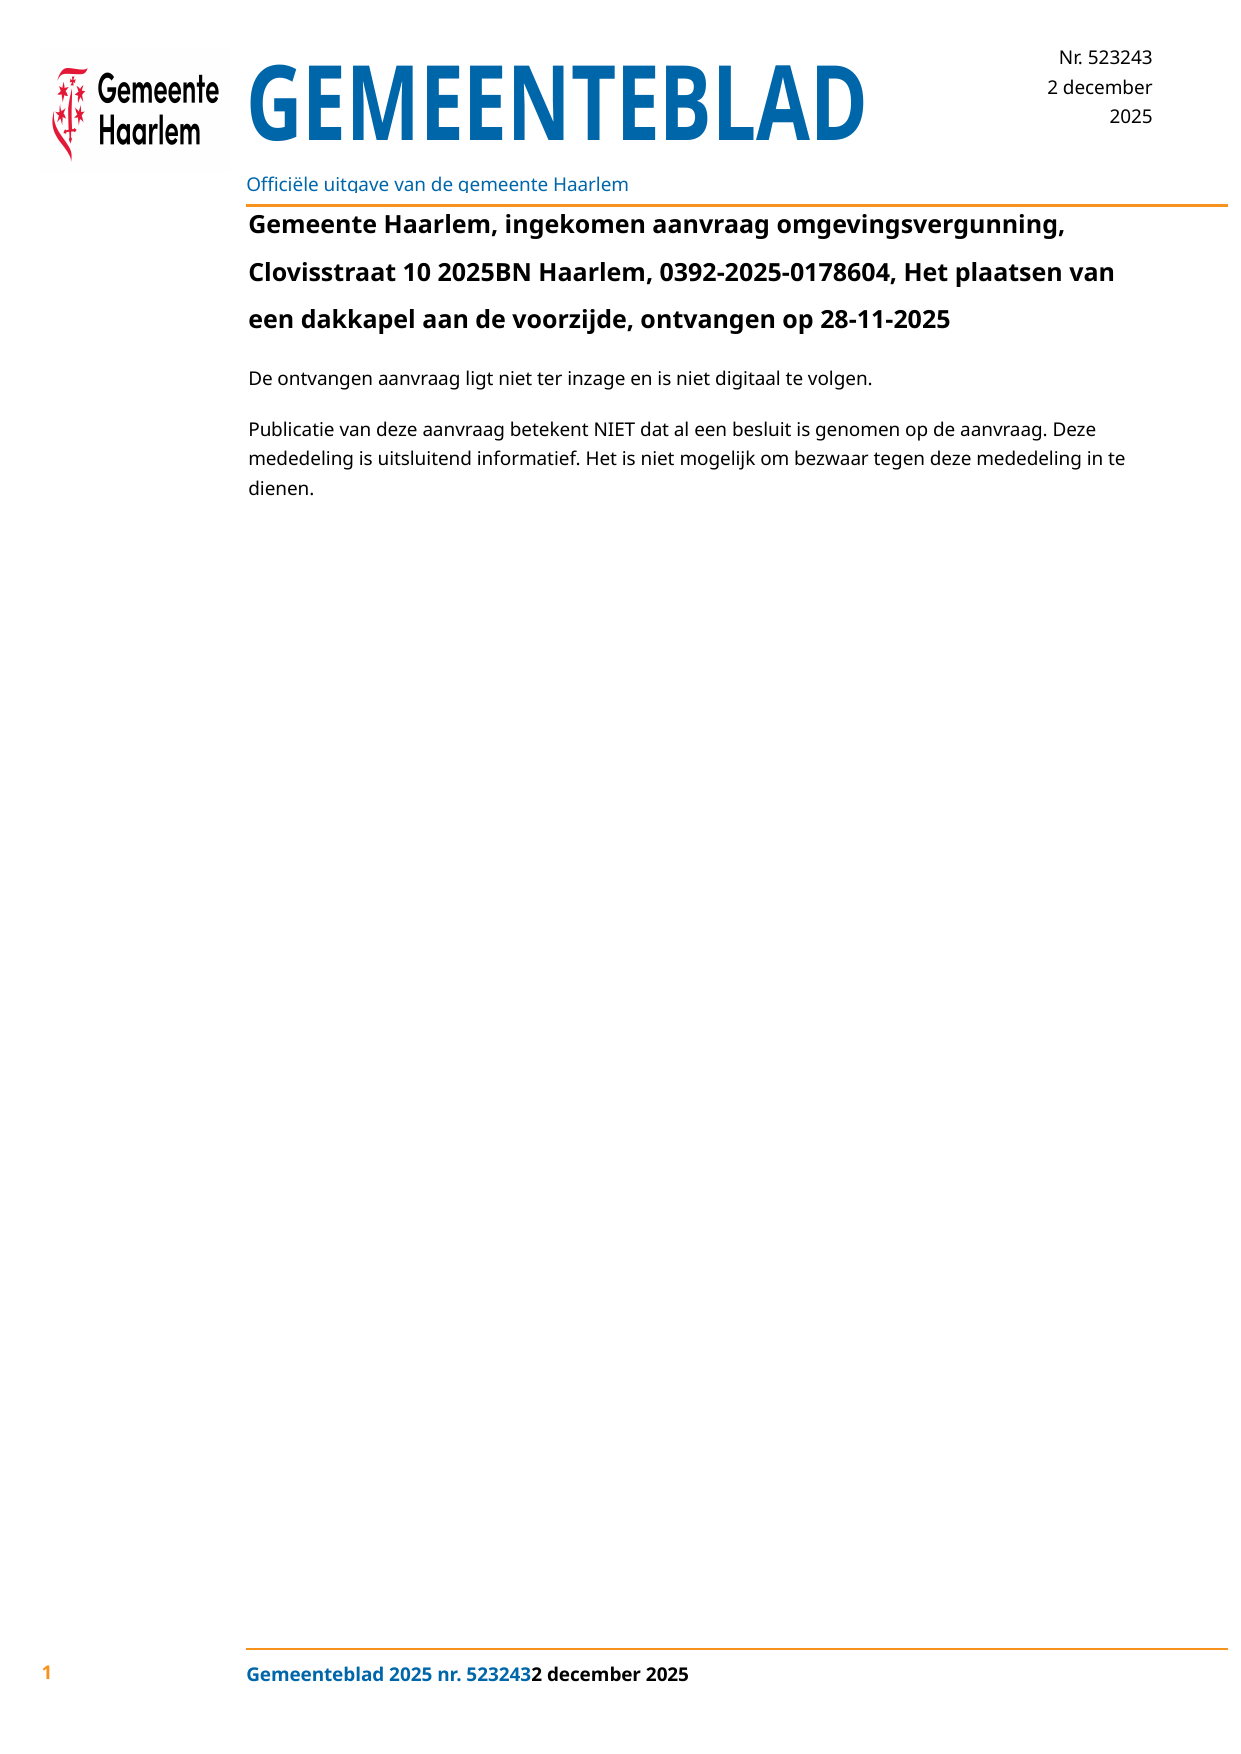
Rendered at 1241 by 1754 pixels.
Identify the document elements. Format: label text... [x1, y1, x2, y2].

text Publicatie van deze aanvraag betekent NIET dat al een besluit is genomen op de aanvraag. Deze mededeling is uitsluitend informatief. Het is niet mogelijk om bezwaar tegen deze mededeling in te dienen. [248, 416, 1152, 501]
picture [41, 47, 231, 172]
text De ontvangen aanvraag ligt niet ter inzage en is niet digitaal te volgen. [248, 366, 1152, 391]
text Gemeente Haarlem, ingekomen aanvraag omgevingsvergunning, Clovisstraat 10 2025BN Haarlem, 0392-2025-0178604, Het plaatsen van een dakkapel aan de voorzijde, ontvangen op 28-11-2025 [248, 207, 1152, 336]
